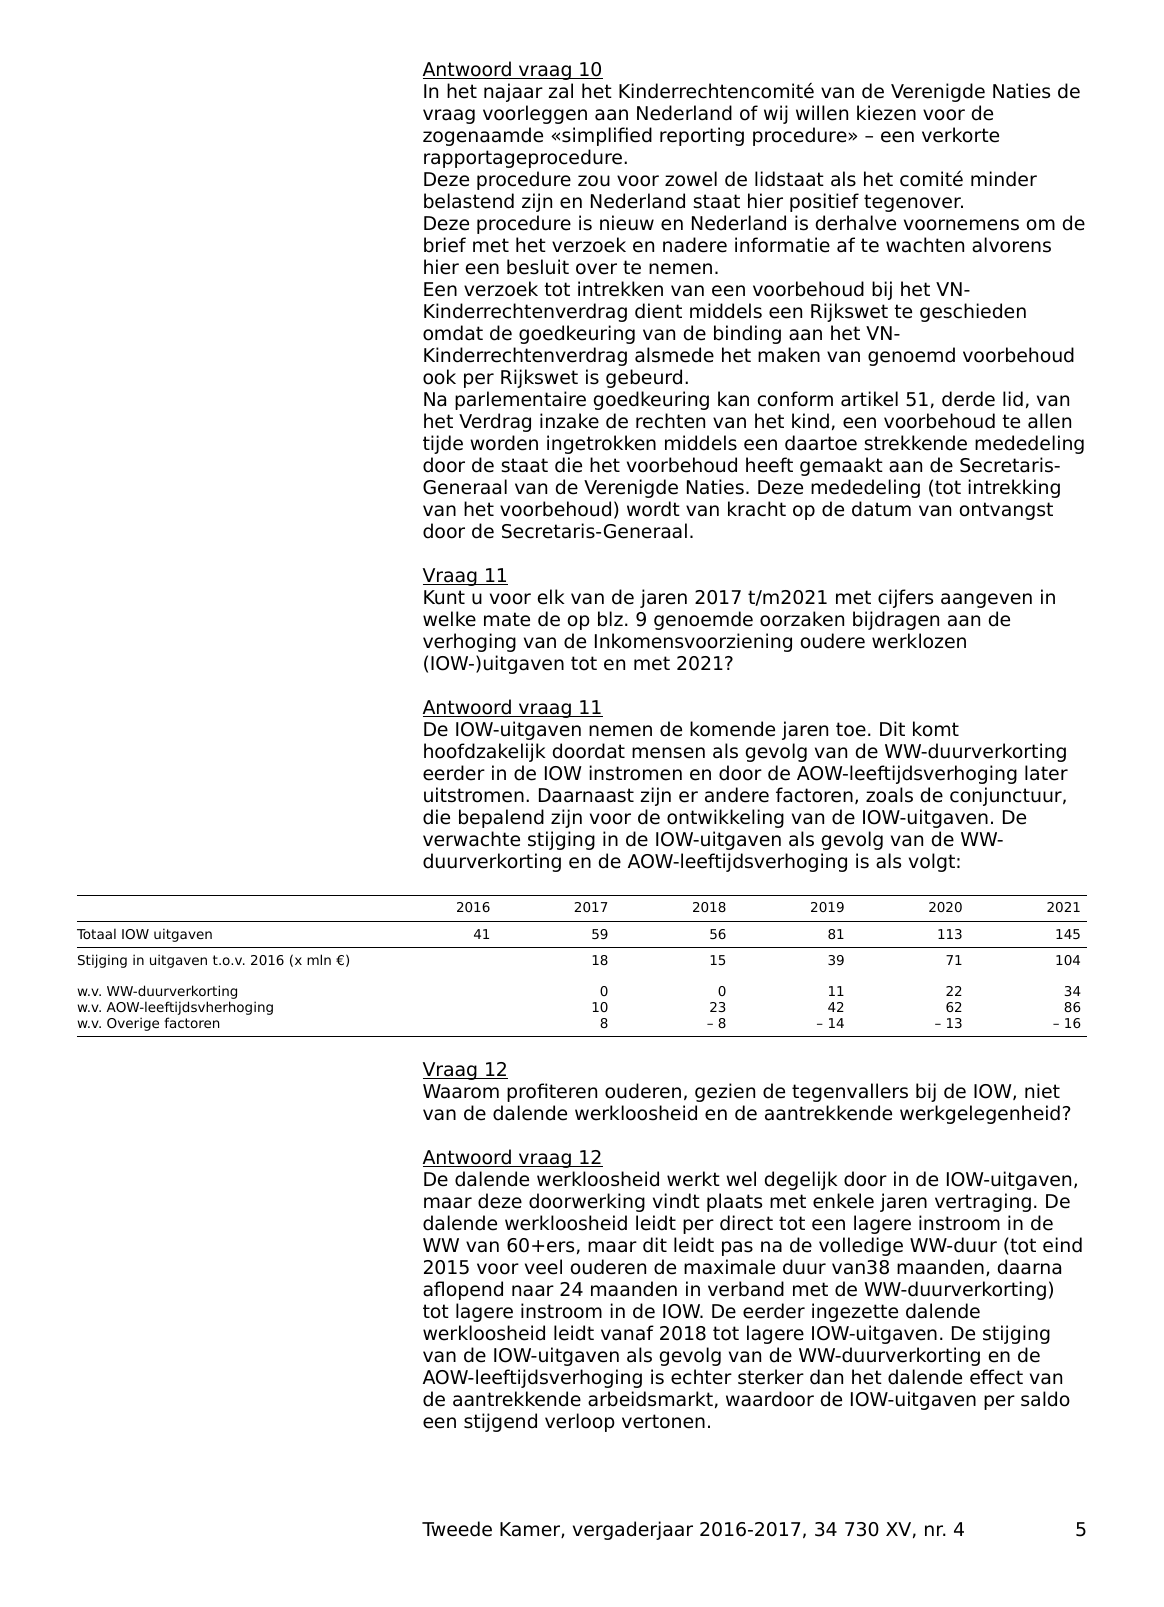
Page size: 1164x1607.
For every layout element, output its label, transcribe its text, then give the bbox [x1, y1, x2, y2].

table_header 2016 [378, 896, 496, 921]
table_cell – 13 [850, 1016, 968, 1036]
text Na parlementaire goedkeuring kan conform artikel 51, derde lid, van het Verdrag inzake de rechten van het kind, een voorbehoud te allen tijde worden ingetrokken middels een daartoe strekkende mededeling door de staat die het voorbehoud heeft gemaakt aan de Secretaris-Generaal van de Verenigde Naties. Deze mededeling (tot intrekking van het voorbehoud) wordt van kracht op de datum van ontvangst door de Secretaris-Generaal. [422, 389, 1087, 543]
text Antwoord vraag 10 [422, 59, 1087, 81]
table_cell [378, 1016, 496, 1036]
text Antwoord vraag 11 [422, 697, 1087, 719]
table_cell 56 [614, 922, 732, 947]
table_cell [614, 968, 732, 984]
text Waarom profiteren ouderen, gezien de tegenvallers bij de IOW, niet van de dalende werkloosheid en de aantrekkende werkgelegenheid? [422, 1081, 1087, 1125]
table_header [77, 896, 378, 921]
table_cell 81 [732, 922, 850, 947]
table_cell 113 [850, 922, 968, 947]
table_header 2018 [614, 896, 732, 921]
table_cell 10 [496, 1000, 614, 1016]
text Vraag 12 [422, 1059, 1087, 1081]
table_cell 62 [850, 1000, 968, 1016]
table_cell 41 [378, 922, 496, 947]
table_cell Stijging in uitgaven t.o.v. 2016 (x mln €) [77, 948, 378, 968]
table_header 2019 [732, 896, 850, 921]
table_header 2021 [969, 896, 1087, 921]
table_cell 8 [496, 1016, 614, 1036]
table_cell w.v. WW-duurverkorting [77, 984, 378, 1000]
text Antwoord vraag 12 [422, 1147, 1087, 1169]
table_cell 22 [850, 984, 968, 1000]
table_cell 18 [496, 948, 614, 968]
table_cell [378, 984, 496, 1000]
table_cell [378, 948, 496, 968]
text De IOW-uitgaven nemen de komende jaren toe. Dit komt hoofdzakelijk doordat mensen als gevolg van de WW-duurverkorting eerder in de IOW instromen en door de AOW-leeftijdsverhoging later uitstromen. Daarnaast zijn er andere factoren, zoals de conjunctuur, die bepalend zijn voor de ontwikkeling van de IOW-uitgaven. De verwachte stijging in de IOW-uitgaven als gevolg van de WW-duurverkorting en de AOW-leeftijdsverhoging is als volgt: [422, 719, 1087, 873]
table_header 2020 [850, 896, 968, 921]
table_cell w.v. Overige factoren [77, 1016, 378, 1036]
text Vraag 11 [422, 565, 1087, 587]
table_cell 145 [969, 922, 1087, 947]
table_header 2017 [496, 896, 614, 921]
table_cell Totaal IOW uitgaven [77, 922, 378, 947]
table_cell [969, 968, 1087, 984]
table_cell 39 [732, 948, 850, 968]
table_cell 86 [969, 1000, 1087, 1016]
table_cell 0 [496, 984, 614, 1000]
table_cell [732, 968, 850, 984]
text De dalende werkloosheid werkt wel degelijk door in de IOW-uitgaven, maar deze doorwerking vindt plaats met enkele jaren vertraging. De dalende werkloosheid leidt per direct tot een lagere instroom in de WW van 60+ers, maar dit leidt pas na de volledige WW-duur (tot eind 2015 voor veel ouderen de maximale duur van38 maanden, daarna aflopend naar 24 maanden in verband met de WW-duurverkorting) tot lagere instroom in de IOW. De eerder ingezette dalende werkloosheid leidt vanaf 2018 tot lagere IOW-uitgaven. De stijging van de IOW-uitgaven als gevolg van de WW-duurverkorting en de AOW-leeftijdsverhoging is echter sterker dan het dalende effect van de aantrekkende arbeidsmarkt, waardoor de IOW-uitgaven per saldo een stijgend verloop vertonen. [422, 1169, 1087, 1433]
table_cell 42 [732, 1000, 850, 1016]
table_cell 34 [969, 984, 1087, 1000]
table_cell [77, 968, 378, 984]
table_cell – 14 [732, 1016, 850, 1036]
table_cell 0 [614, 984, 732, 1000]
table_cell [850, 968, 968, 984]
text Deze procedure is nieuw en Nederland is derhalve voornemens om de brief met het verzoek en nadere informatie af te wachten alvorens hier een besluit over te nemen. [422, 213, 1087, 279]
table_cell 15 [614, 948, 732, 968]
table_cell 11 [732, 984, 850, 1000]
table_cell [378, 1000, 496, 1016]
table_cell [378, 968, 496, 984]
table_cell 59 [496, 922, 614, 947]
text In het najaar zal het Kinderrechtencomité van de Verenigde Naties de vraag voorleggen aan Nederland of wij willen kiezen voor de zogenaamde «simplified reporting procedure» – een verkorte rapportageprocedure. [422, 81, 1087, 169]
text Kunt u voor elk van de jaren 2017 t/m2021 met cijfers aangeven in welke mate de op blz. 9 genoemde oorzaken bijdragen aan de verhoging van de Inkomensvoorziening oudere werklozen (IOW-)uitgaven tot en met 2021? [422, 587, 1087, 675]
table_cell [496, 968, 614, 984]
table_cell – 8 [614, 1016, 732, 1036]
table_cell 71 [850, 948, 968, 968]
table_cell 104 [969, 948, 1087, 968]
table_cell – 16 [969, 1016, 1087, 1036]
table_cell 23 [614, 1000, 732, 1016]
text Deze procedure zou voor zowel de lidstaat als het comité minder belastend zijn en Nederland staat hier positief tegenover. [422, 169, 1087, 213]
text Een verzoek tot intrekken van een voorbehoud bij het VN-Kinderrechtenverdrag dient middels een Rijkswet te geschieden omdat de goedkeuring van de binding aan het VN-Kinderrechtenverdrag alsmede het maken van genoemd voorbehoud ook per Rijkswet is gebeurd. [422, 279, 1087, 389]
table_cell w.v. AOW-leeftijdsvherhoging [77, 1000, 378, 1016]
